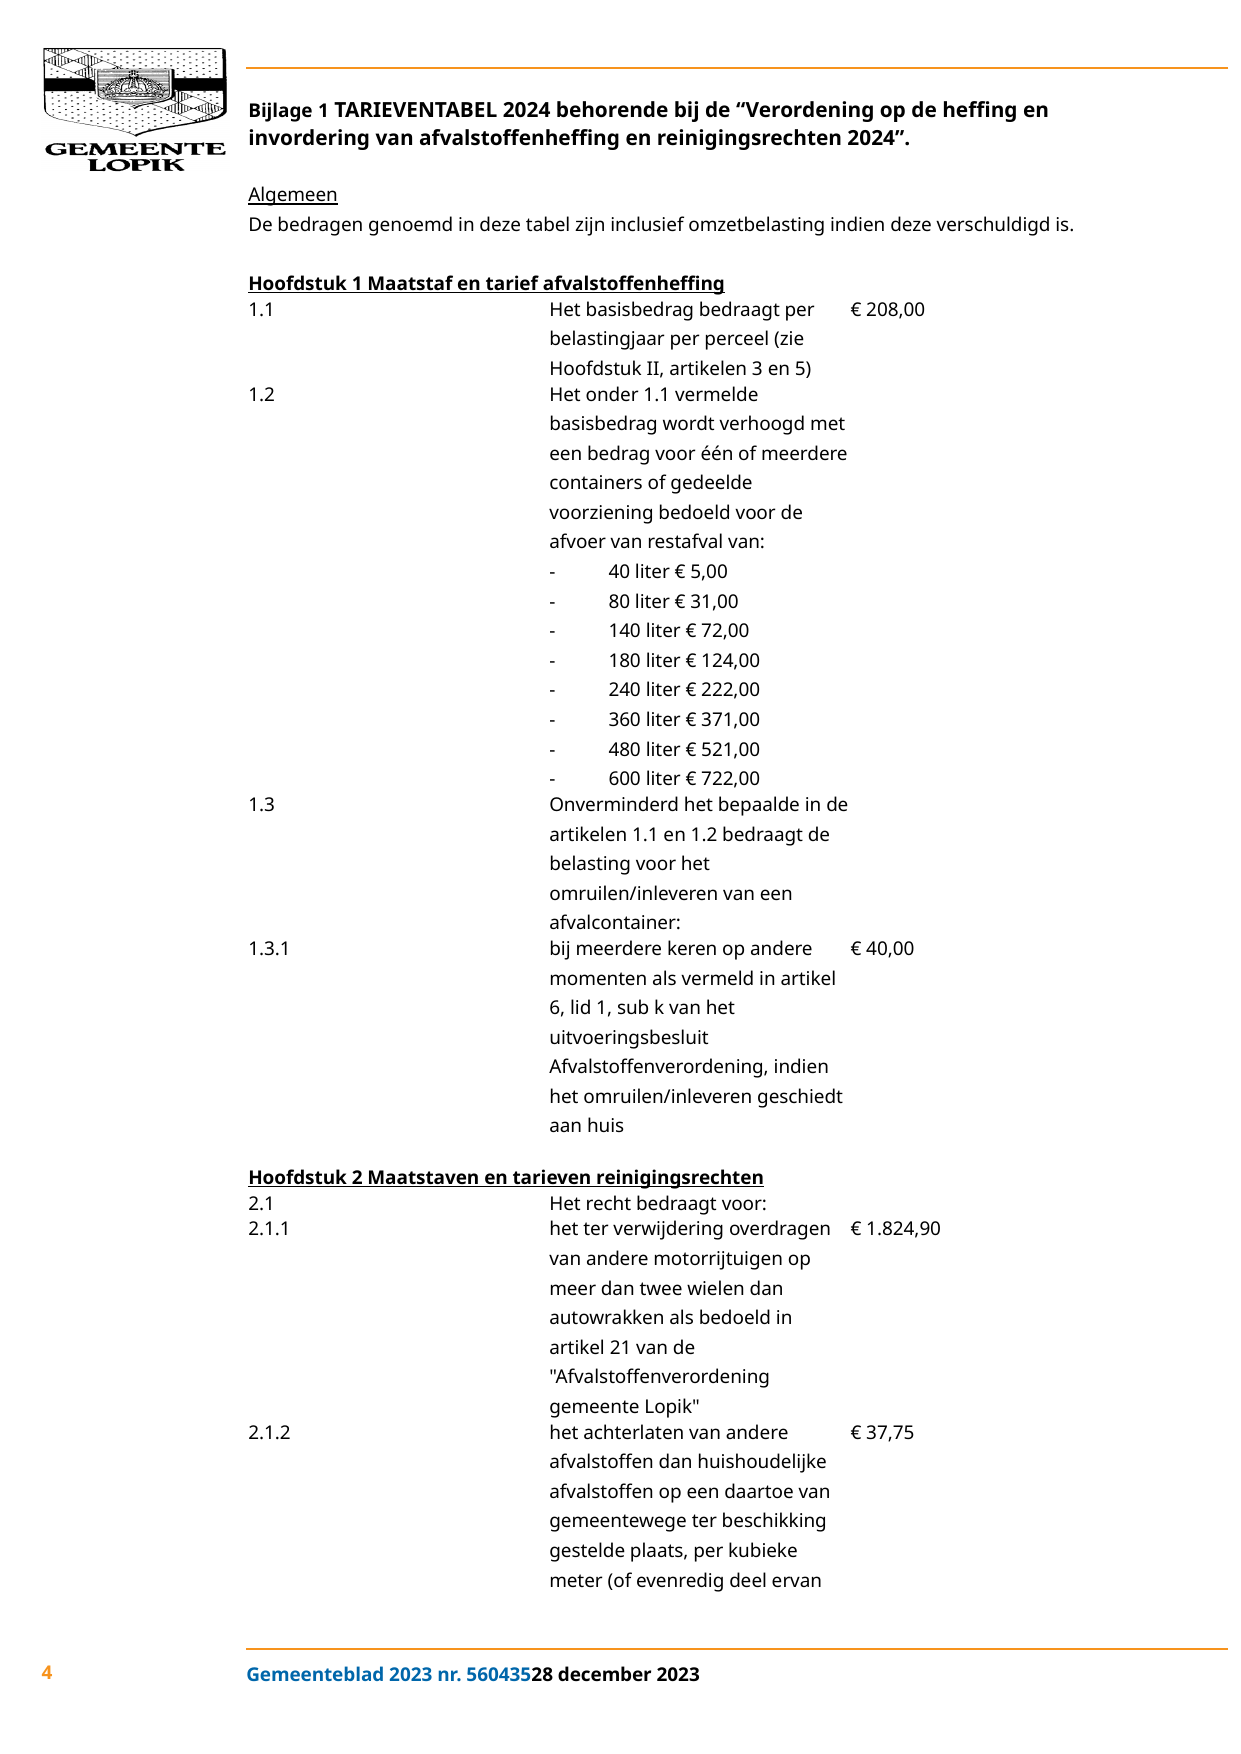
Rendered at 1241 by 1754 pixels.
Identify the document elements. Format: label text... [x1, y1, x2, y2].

picture [41, 47, 231, 172]
table_cell € 40,00 [850, 935, 1152, 1138]
table_cell Het basisbedrag bedraagt per belastingjaar per perceel (zie Hoofdstuk II, artikelen 3 en 5) [549, 296, 850, 381]
text Algemeen [248, 181, 1152, 207]
table_cell 1.3 [248, 791, 549, 935]
table_cell 2.1.1 [248, 1216, 549, 1419]
table_cell het achterlaten van andere afvalstoffen dan huishoudelijke afvalstoffen op een daartoe van gemeentewege ter beschikking gestelde plaats, per kubieke meter (of evenredig deel ervan [549, 1419, 850, 1592]
table_cell 2.1.2 [248, 1419, 549, 1592]
text Bijlage 1 TARIEVENTABEL 2024 behorende bij de “Verordening op de heffing en invordering van afvalstoffenheffing en reinigingsrechten 2024”. [248, 95, 1152, 152]
table_cell € 208,00 [850, 296, 1152, 381]
table_header Hoofdstuk 1 Maatstaf en tarief afvalstoffenheffing [248, 270, 1152, 296]
table_cell 1.2 [248, 381, 549, 791]
table_cell € 1.824,90 [850, 1216, 1152, 1419]
table_cell Onverminderd het bepaalde in de artikelen 1.1 en 1.2 bedraagt de belasting voor het omruilen/inleveren van een afvalcontainer: [549, 791, 850, 935]
table_cell € 37,75 [850, 1419, 1152, 1592]
table_cell het ter verwijdering overdragen van andere motorrijtuigen op meer dan twee wielen dan autowrakken als bedoeld in artikel 21 van de "Afvalstoffenverordening gemeente Lopik" [549, 1216, 850, 1419]
table_cell Het recht bedraagt voor: [549, 1190, 850, 1216]
table_cell [850, 381, 1152, 791]
table_cell [850, 1139, 1152, 1164]
table_cell Hoofdstuk 2 Maatstaven en tarieven reinigingsrechten [248, 1164, 1152, 1190]
table_cell 1.3.1 [248, 935, 549, 1138]
table_cell [248, 1139, 549, 1164]
table_cell bij meerdere keren op andere momenten als vermeld in artikel 6, lid 1, sub k van het uitvoeringsbesluit Afvalstoffenverordening, indien het omruilen/inleveren geschiedt aan huis [549, 935, 850, 1138]
table_cell [549, 1139, 850, 1164]
table_cell 1.1 [248, 296, 549, 381]
table_cell 2.1 [248, 1190, 549, 1216]
table_cell [850, 1190, 1152, 1216]
text De bedragen genoemd in deze tabel zijn inclusief omzetbelasting indien deze verschuldigd is. [248, 211, 1152, 237]
table_cell [850, 791, 1152, 935]
table_cell Het onder 1.1 vermelde basisbedrag wordt verhoogd met een bedrag voor één of meerdere containers of gedeelde voorziening bedoeld voor de afvoer van restafval van: 40 liter € 5,00 80 liter € 31,00 140 liter € 72,00 180 liter € 124,00 240 liter € 222,00 360 liter € 371,00 480 liter € 521,00 600 liter € 722,00 [549, 381, 850, 791]
